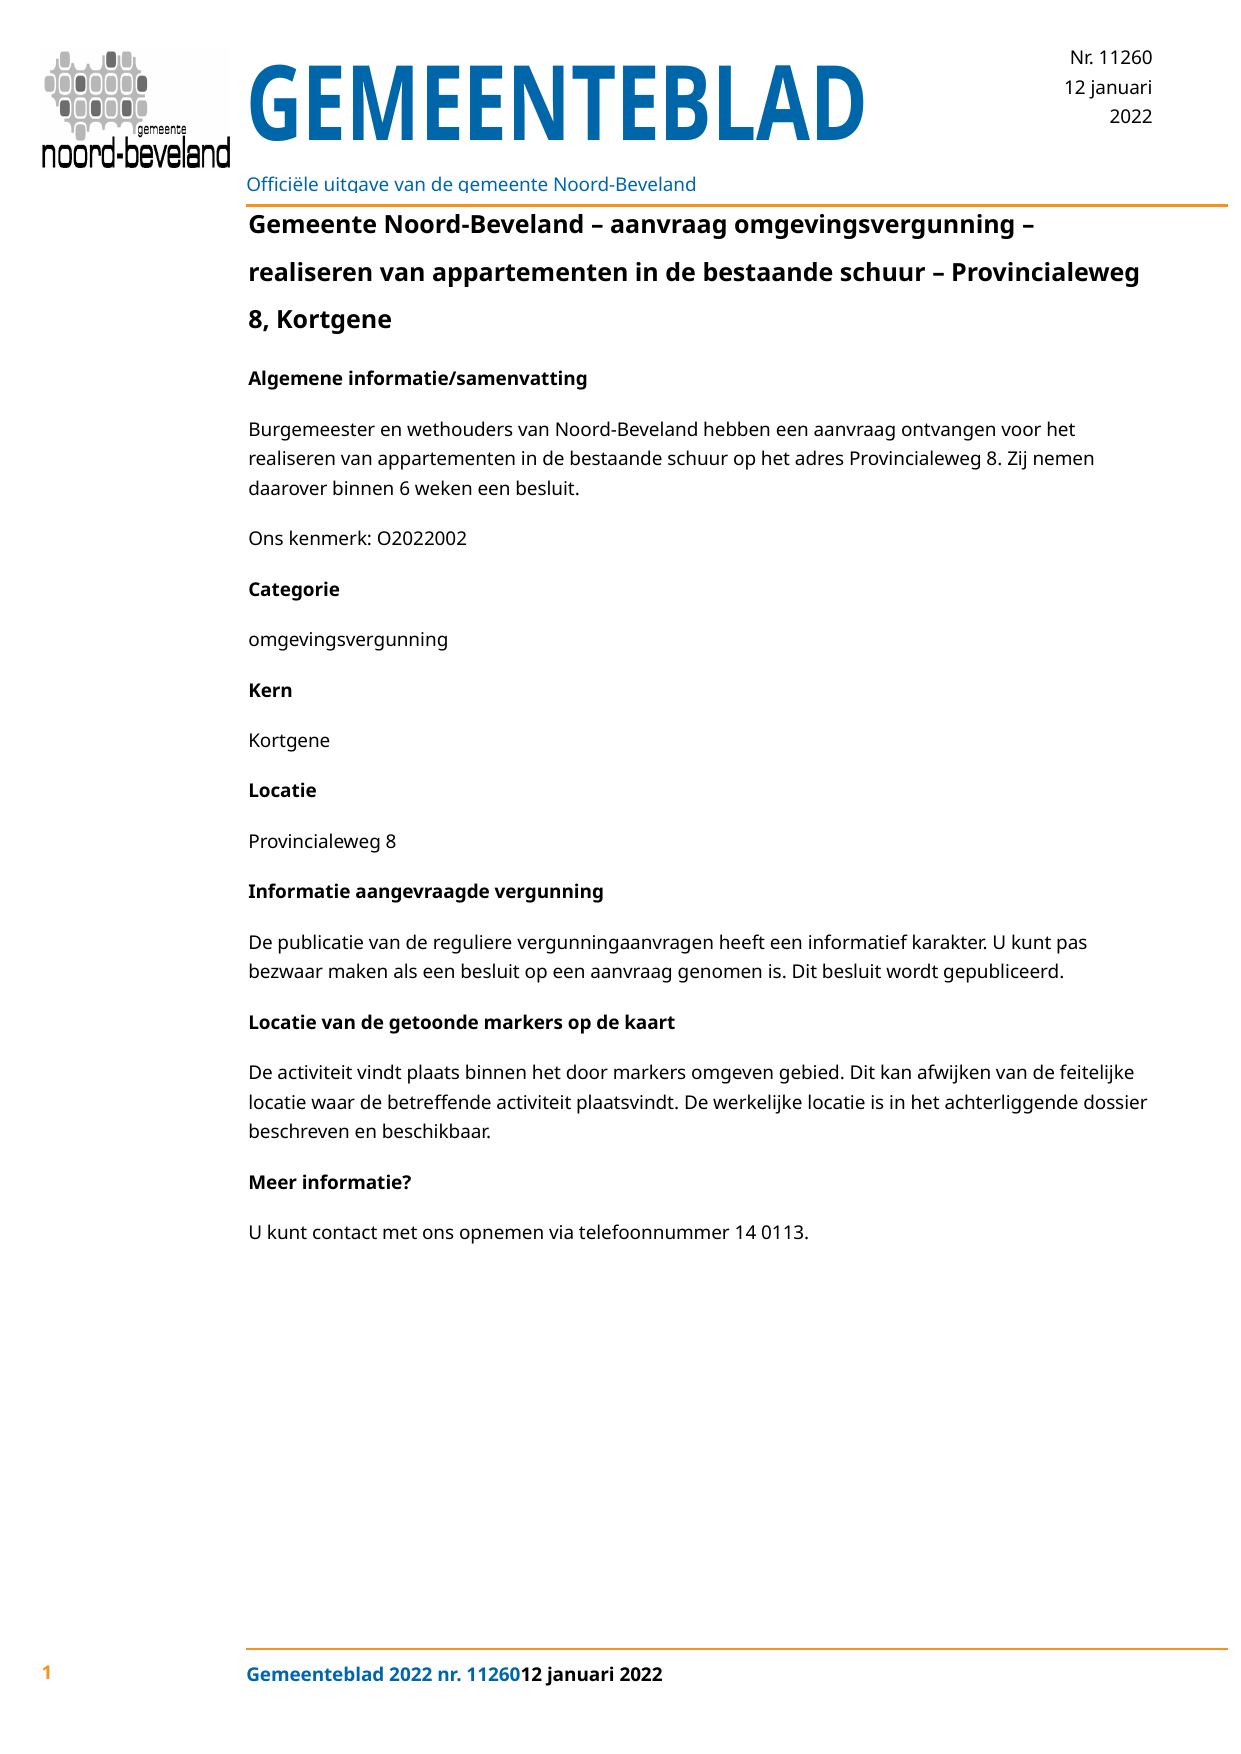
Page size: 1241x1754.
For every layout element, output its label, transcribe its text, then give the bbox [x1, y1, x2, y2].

text U kunt contact met ons opnemen via telefoonnummer 14 0113. [248, 1219, 1152, 1245]
text De activiteit vindt plaats binnen het door markers omgeven gebied. Dit kan afwijken van de feitelijke locatie waar de betreffende activiteit plaatsvindt. De werkelijke locatie is in het achterliggende dossier beschreven en beschikbaar. [248, 1059, 1152, 1144]
text De publicatie van de reguliere vergunningaanvragen heeft een informatief karakter. U kunt pas bezwaar maken als een besluit op een aanvraag genomen is. Dit besluit wordt gepubliceerd. [248, 929, 1152, 984]
text Gemeente Noord-Beveland – aanvraag omgevingsvergunning – realiseren van appartementen in de bestaande schuur – Provincialeweg 8, Kortgene [248, 207, 1152, 336]
text Kortgene [248, 727, 1152, 753]
text Kern [248, 677, 1152, 702]
text Provincialeweg 8 [248, 828, 1152, 854]
text Ons kenmerk: O2022002 [248, 526, 1152, 551]
text Meer informatie? [248, 1169, 1152, 1194]
text Informatie aangevraagde vergunning [248, 878, 1152, 904]
text Burgemeester en wethouders van Noord-Beveland hebben een aanvraag ontvangen voor het realiseren van appartementen in de bestaande schuur op het adres Provincialeweg 8. Zij nemen daarover binnen 6 weken een besluit. [248, 416, 1152, 501]
text Locatie van de getoonde markers op de kaart [248, 1009, 1152, 1034]
text Categorie [248, 576, 1152, 602]
picture [41, 47, 231, 172]
text omgevingsvergunning [248, 626, 1152, 652]
text Locatie [248, 778, 1152, 803]
text Algemene informatie/samenvatting [248, 366, 1152, 391]
